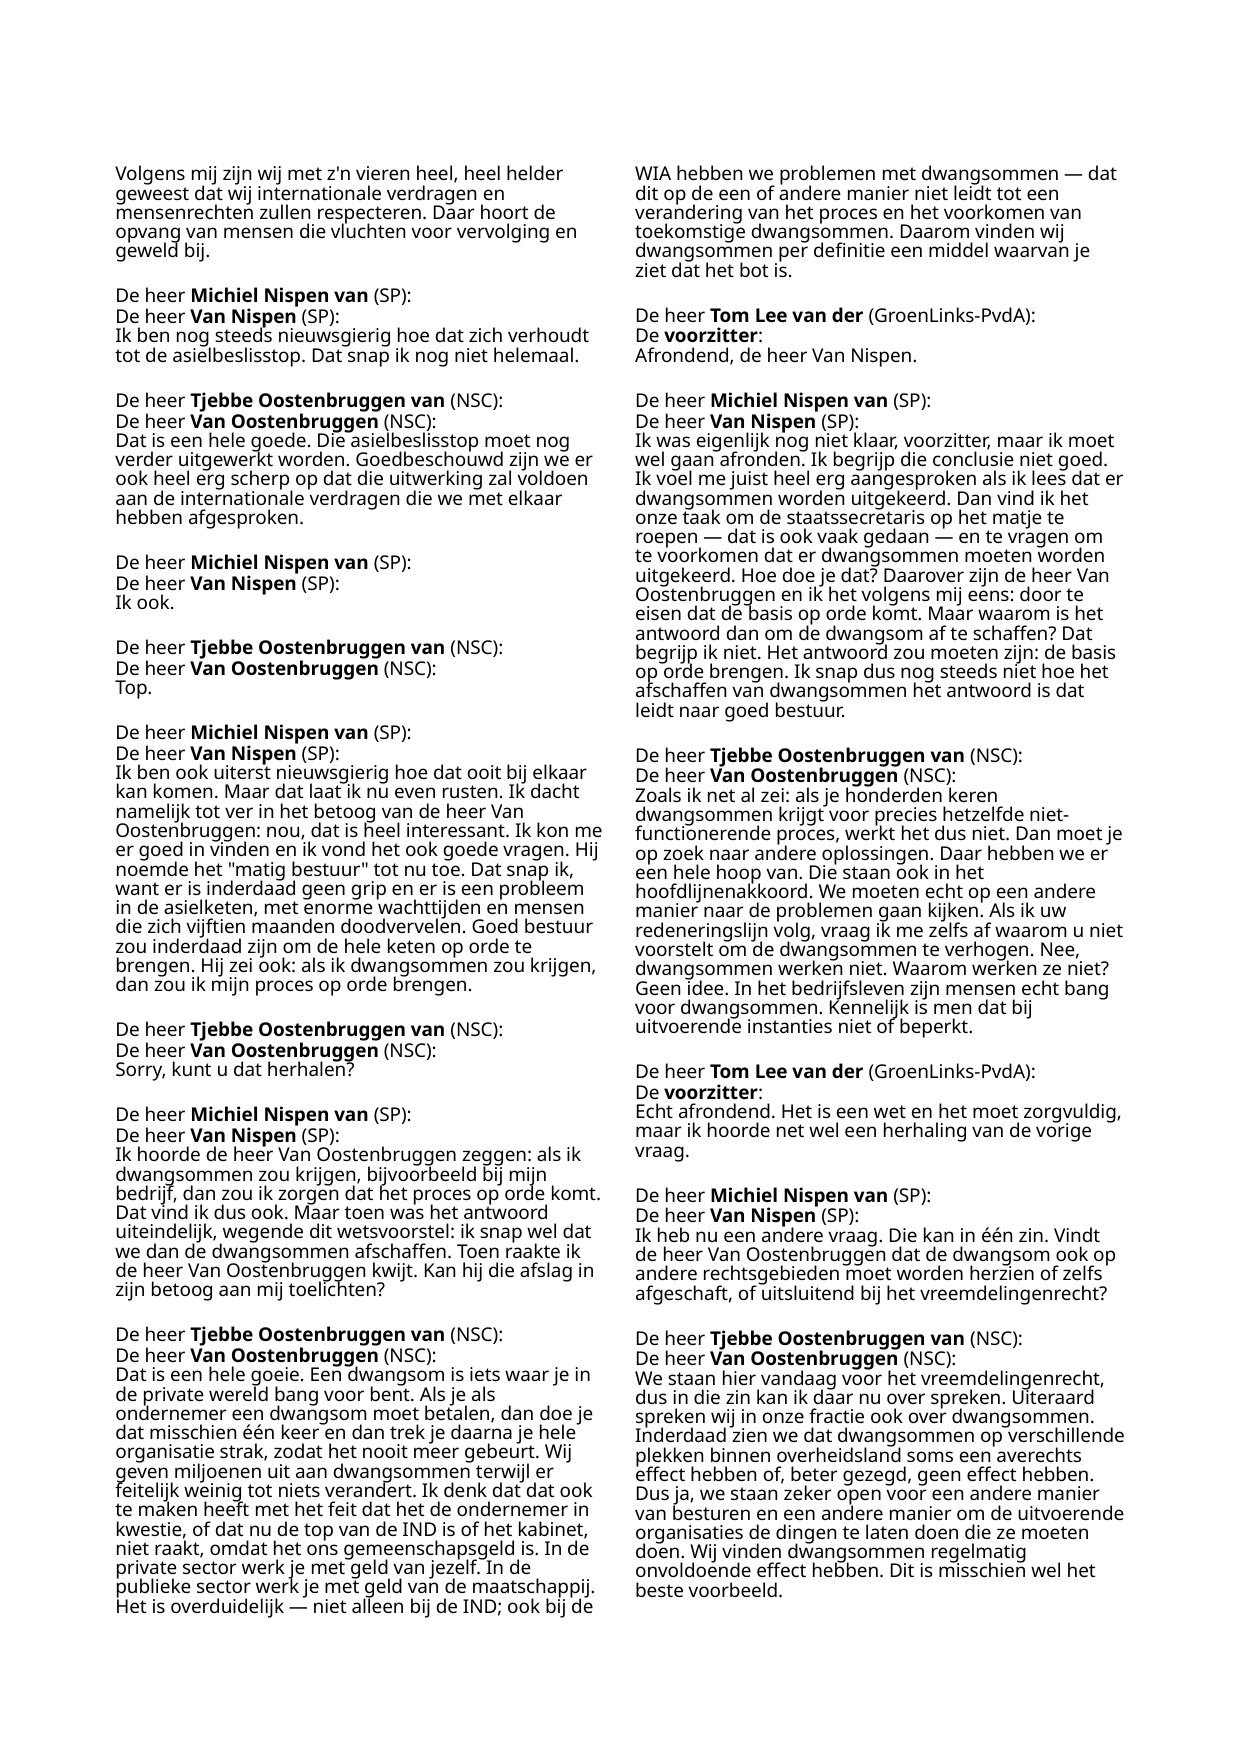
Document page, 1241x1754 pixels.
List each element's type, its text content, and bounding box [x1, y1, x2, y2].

text De heer Tjebbe Oostenbruggen van (NSC): [115, 634, 605, 660]
text De heer Van Oostenbruggen (NSC): [115, 660, 605, 679]
text De heer Van Oostenbruggen (NSC): [635, 1350, 1125, 1370]
text De heer Van Oostenbruggen (NSC): [115, 413, 605, 432]
text De voorzitter: [635, 1084, 1125, 1103]
text Afrondend, de heer Van Nispen. [635, 347, 1125, 366]
text We staan hier vandaag voor het vreemdelingenrecht, dus in die zin kan ik daar nu over spreken. Uiteraard spreken wij in onze fractie ook over dwangsommen. Inderdaad zien we dat dwangsommen op verschillende plekken binnen overheidsland soms een averechts effect hebben of, beter gezegd, geen effect hebben. Dus ja, we staan zeker open voor een andere manier van besturen en een andere manier om de uitvoerende organisaties de dingen te laten doen die ze moeten doen. Wij vinden dwangsommen regelmatig onvoldoende effect hebben. Dit is misschien wel het beste voorbeeld. [635, 1370, 1125, 1601]
text De heer Tjebbe Oostenbruggen van (NSC): [635, 742, 1125, 767]
text De heer Tom Lee van der (GroenLinks-PvdA): [635, 1058, 1125, 1084]
text De heer Van Nispen (SP): [635, 413, 1125, 432]
text De heer Van Nispen (SP): [115, 1127, 605, 1146]
text Ik hoorde de heer Van Oostenbruggen zeggen: als ik dwangsommen zou krijgen, bijvoorbeeld bij mijn bedrijf, dan zou ik zorgen dat het proces op orde komt. Dat vind ik dus ook. Maar toen was het antwoord uiteindelijk, wegende dit wetsvoorstel: ik snap wel dat we dan de dwangsommen afschaffen. Toen raakte ik de heer Van Oostenbruggen kwijt. Kan hij die afslag in zijn betoog aan mij toelichten? [115, 1146, 605, 1301]
text De heer Michiel Nispen van (SP): [115, 719, 605, 745]
text Ik heb nu een andere vraag. Die kan in één zin. Vindt de heer Van Oostenbruggen dat de dwangsom ook op andere rechtsgebieden moet worden herzien of zelfs afgeschaft, of uitsluitend bij het vreemdelingenrecht? [635, 1227, 1125, 1304]
text Sorry, kunt u dat herhalen? [115, 1061, 605, 1081]
text De heer Van Oostenbruggen (NSC): [635, 767, 1125, 787]
text Dat is een hele goede. Die asielbeslisstop moet nog verder uitgewerkt worden. Goedbeschouwd zijn we er ook heel erg scherp op dat die uitwerking zal voldoen aan de internationale verdragen die we met elkaar hebben afgesproken. [115, 432, 605, 528]
text De heer Tjebbe Oostenbruggen van (NSC): [115, 1321, 605, 1347]
text De heer Tjebbe Oostenbruggen van (NSC): [115, 387, 605, 413]
text De heer Michiel Nispen van (SP): [115, 282, 605, 308]
text Ik was eigenlijk nog niet klaar, voorzitter, maar ik moet wel gaan afronden. Ik begrijp die conclusie niet goed. Ik voel me juist heel erg aangesproken als ik lees dat er dwangsommen worden uitgekeerd. Dan vind ik het onze taak om de staatssecretaris op het matje te roepen — dat is ook vaak gedaan — en te vragen om te voorkomen dat er dwangsommen moeten worden uitgekeerd. Hoe doe je dat? Daarover zijn de heer Van Oostenbruggen en ik het volgens mij eens: door te eisen dat de basis op orde komt. Maar waarom is het antwoord dan om de dwangsom af te schaffen? Dat begrijp ik niet. Het antwoord zou moeten zijn: de basis op orde brengen. Ik snap dus nog steeds niet hoe het afschaffen van dwangsommen het antwoord is dat leidt naar goed bestuur. [635, 432, 1125, 721]
text Volgens mij zijn wij met z'n vieren heel, heel helder geweest dat wij internationale verdragen en mensenrechten zullen respecteren. Daar hoort de opvang van mensen die vluchten voor vervolging en geweld bij. [115, 165, 605, 262]
text De heer Michiel Nispen van (SP): [635, 1182, 1125, 1207]
text Top. [115, 679, 605, 698]
text De heer Van Oostenbruggen (NSC): [115, 1347, 605, 1366]
text Echt afrondend. Het is een wet en het moet zorgvuldig, maar ik hoorde net wel een herhaling van de vorige vraag. [635, 1103, 1125, 1161]
text De heer Van Nispen (SP): [115, 575, 605, 594]
text Dat is een hele goeie. Een dwangsom is iets waar je in de private wereld bang voor bent. Als je als ondernemer een dwangsom moet betalen, dan doe je dat misschien één keer en dan trek je daarna je hele organisatie strak, zodat het nooit meer gebeurt. Wij geven miljoenen uit aan dwangsommen terwijl er feitelijk weinig tot niets verandert. Ik denk dat dat ook te maken heeft met het feit dat het de ondernemer in kwestie, of dat nu de top van de IND is of het kabinet, niet raakt, omdat het ons gemeenschapsgeld is. In de private sector werk je met geld van jezelf. In de publieke sector werk je met geld van de maatschappij. Het is overduidelijk — niet alleen bij de IND; ook bij de [115, 1366, 605, 1617]
text De heer Michiel Nispen van (SP): [635, 387, 1125, 413]
text De heer Van Nispen (SP): [115, 745, 605, 764]
text De heer Tjebbe Oostenbruggen van (NSC): [115, 1016, 605, 1042]
text De heer Michiel Nispen van (SP): [115, 549, 605, 575]
text Ik ben nog steeds nieuwsgierig hoe dat zich verhoudt tot de asielbeslisstop. Dat snap ik nog niet helemaal. [115, 327, 605, 366]
text De heer Van Nispen (SP): [115, 308, 605, 327]
text De heer Tjebbe Oostenbruggen van (NSC): [635, 1325, 1125, 1350]
text Ik ook. [115, 594, 605, 613]
text Zoals ik net al zei: als je honderden keren dwangsommen krijgt voor precies hetzelfde niet-functionerende proces, werkt het dus niet. Dan moet je op zoek naar andere oplossingen. Daar hebben we er een hele hoop van. Die staan ook in het hoofdlijnenakkoord. We moeten echt op een andere manier naar de problemen gaan kijken. Als ik uw redeneringslijn volg, vraag ik me zelfs af waarom u niet voorstelt om de dwangsommen te verhogen. Nee, dwangsommen werken niet. Waarom werken ze niet? Geen idee. In het bedrijfsleven zijn mensen echt bang voor dwangsommen. Kennelijk is men dat bij uitvoerende instanties niet of beperkt. [635, 787, 1125, 1037]
text De voorzitter: [635, 327, 1125, 347]
text De heer Van Nispen (SP): [635, 1207, 1125, 1227]
text Ik ben ook uiterst nieuwsgierig hoe dat ooit bij elkaar kan komen. Maar dat laat ik nu even rusten. Ik dacht namelijk tot ver in het betoog van de heer Van Oostenbruggen: nou, dat is heel interessant. Ik kon me er goed in vinden en ik vond het ook goede vragen. Hij noemde het "matig bestuur" tot nu toe. Dat snap ik, want er is inderdaad geen grip en er is een probleem in de asielketen, met enorme wachttijden en mensen die zich vijftien maanden doodvervelen. Goed bestuur zou inderdaad zijn om de hele keten op orde te brengen. Hij zei ook: als ik dwangsommen zou krijgen, dan zou ik mijn proces op orde brengen. [115, 764, 605, 996]
text WIA hebben we problemen met dwangsommen — dat dit op de een of andere manier niet leidt tot een verandering van het proces en het voorkomen van toekomstige dwangsommen. Daarom vinden wij dwangsommen per definitie een middel waarvan je ziet dat het bot is. [635, 165, 1125, 281]
text De heer Van Oostenbruggen (NSC): [115, 1042, 605, 1061]
text De heer Michiel Nispen van (SP): [115, 1101, 605, 1127]
text De heer Tom Lee van der (GroenLinks-PvdA): [635, 302, 1125, 327]
